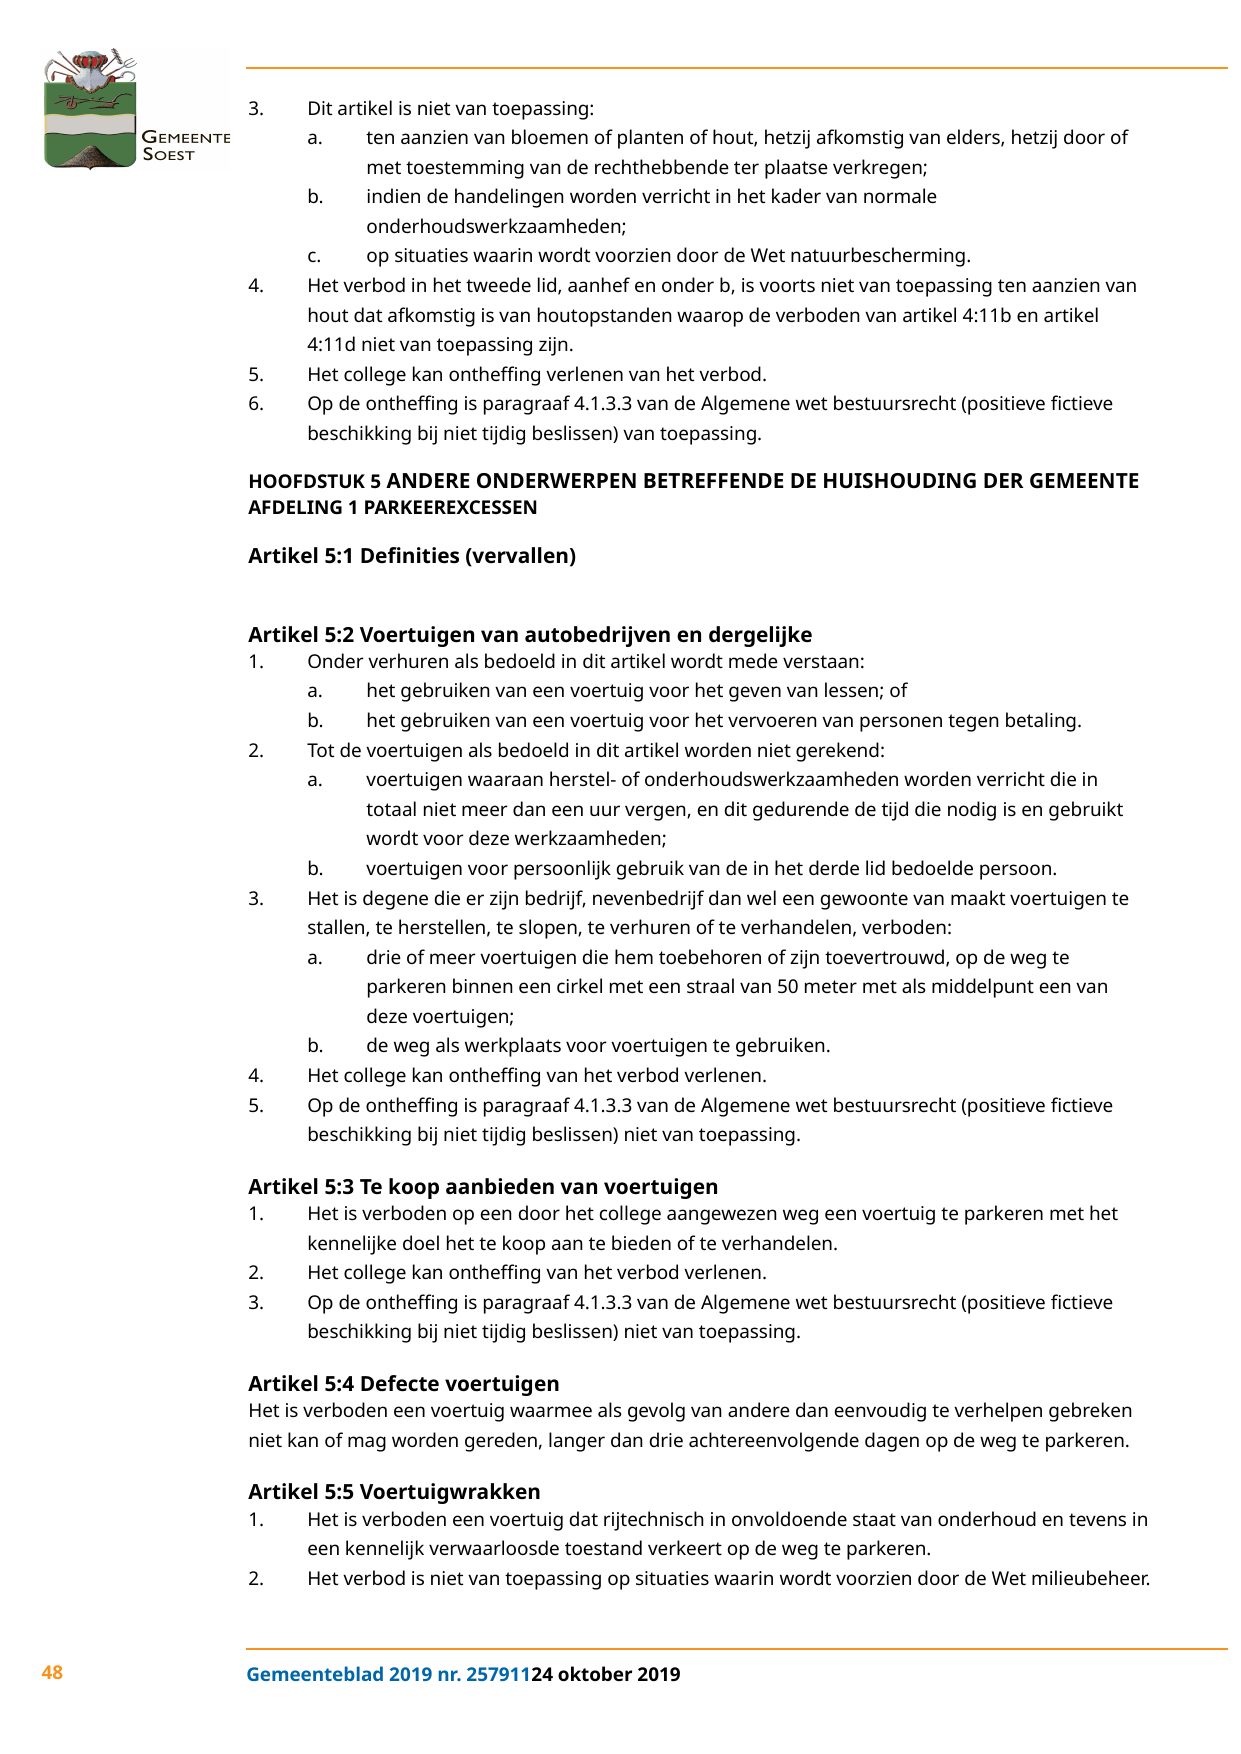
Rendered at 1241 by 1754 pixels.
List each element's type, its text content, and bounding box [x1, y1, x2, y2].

text HOOFDSTUK 5 ANDERE ONDERWERPEN BETREFFENDE DE HUISHOUDING DER GEMEENTE [248, 466, 1152, 494]
list Op de ontheffing is paragraaf 4.1.3.3 van de Algemene wet bestuursrecht (positieve fictieve beschikking bij niet tijdig beslissen) van toepassing. [248, 391, 1152, 446]
list ten aanzien van bloemen of planten of hout, hetzij afkomstig van elders, hetzij door of met toestemming van de rechthebbende ter plaatse verkregen; [307, 124, 1152, 180]
list voertuigen voor persoonlijk gebruik van de in het derde lid bedoelde persoon. [307, 855, 1152, 881]
list Dit artikel is niet van toepassing: [248, 95, 1152, 121]
list Tot de voertuigen als bedoeld in dit artikel worden niet gerekend: [248, 737, 1152, 763]
list op situaties waarin wordt voorzien door de Wet natuurbescherming. [307, 243, 1152, 268]
list Het is verboden op een door het college aangewezen weg een voertuig te parkeren met het kennelijke doel het te koop aan te bieden of te verhandelen. [248, 1200, 1152, 1256]
list voertuigen waaraan herstel- of onderhoudswerkzaamheden worden verricht die in totaal niet meer dan een uur vergen, en dit gedurende de tijd die nodig is en gebruikt wordt voor deze werkzaamheden; [307, 766, 1152, 851]
list Het college kan ontheffing verlenen van het verbod. [248, 361, 1152, 387]
list Op de ontheffing is paragraaf 4.1.3.3 van de Algemene wet bestuursrecht (positieve fictieve beschikking bij niet tijdig beslissen) niet van toepassing. [248, 1289, 1152, 1344]
text Artikel 5:3 Te koop aanbieden van voertuigen [248, 1172, 1152, 1200]
list Het college kan ontheffing van het verbod verlenen. [248, 1259, 1152, 1285]
list Het college kan ontheffing van het verbod verlenen. [248, 1062, 1152, 1088]
list indien de handelingen worden verricht in het kader van normale onderhoudswerkzaamheden; [307, 183, 1152, 239]
list het gebruiken van een voertuig voor het geven van lessen; of [307, 678, 1152, 703]
list Het verbod in het tweede lid, aanhef en onder b, is voorts niet van toepassing ten aanzien van hout dat afkomstig is van houtopstanden waarop de verboden van artikel 4:11b en artikel 4:11d niet van toepassing zijn. [248, 272, 1152, 357]
list drie of meer voertuigen die hem toebehoren of zijn toevertrouwd, op de weg te parkeren binnen een cirkel met een straal van 50 meter met als middelpunt een van deze voertuigen; [307, 944, 1152, 1029]
list Op de ontheffing is paragraaf 4.1.3.3 van de Algemene wet bestuursrecht (positieve fictieve beschikking bij niet tijdig beslissen) niet van toepassing. [248, 1092, 1152, 1147]
list de weg als werkplaats voor voertuigen te gebruiken. [307, 1033, 1152, 1058]
list het gebruiken van een voertuig voor het vervoeren van personen tegen betaling. [307, 707, 1152, 733]
text Het is verboden een voertuig waarmee als gevolg van andere dan eenvoudig te verhelpen gebreken niet kan of mag worden gereden, langer dan drie achtereenvolgende dagen op de weg te parkeren. [248, 1397, 1152, 1453]
text Artikel 5:4 Defecte voertuigen [248, 1369, 1152, 1397]
text Artikel 5:1 Definities (vervallen) [248, 541, 1152, 569]
text Artikel 5:2 Voertuigen van autobedrijven en dergelijke [248, 620, 1152, 648]
picture [41, 47, 231, 172]
list Het verbod is niet van toepassing op situaties waarin wordt voorzien door de Wet milieubeheer. [248, 1565, 1152, 1591]
list Onder verhuren als bedoeld in dit artikel wordt mede verstaan: [248, 648, 1152, 674]
list Het is verboden een voertuig dat rijtechnisch in onvoldoende staat van onderhoud en tevens in een kennelijk verwaarloosde toestand verkeert op de weg te parkeren. [248, 1506, 1152, 1561]
list Het is degene die er zijn bedrijf, nevenbedrijf dan wel een gewoonte van maakt voertuigen te stallen, te herstellen, te slopen, te verhuren of te verhandelen, verboden: [248, 885, 1152, 940]
text Artikel 5:5 Voertuigwrakken [248, 1477, 1152, 1506]
text AFDELING 1 PARKEEREXCESSEN [248, 494, 1152, 520]
